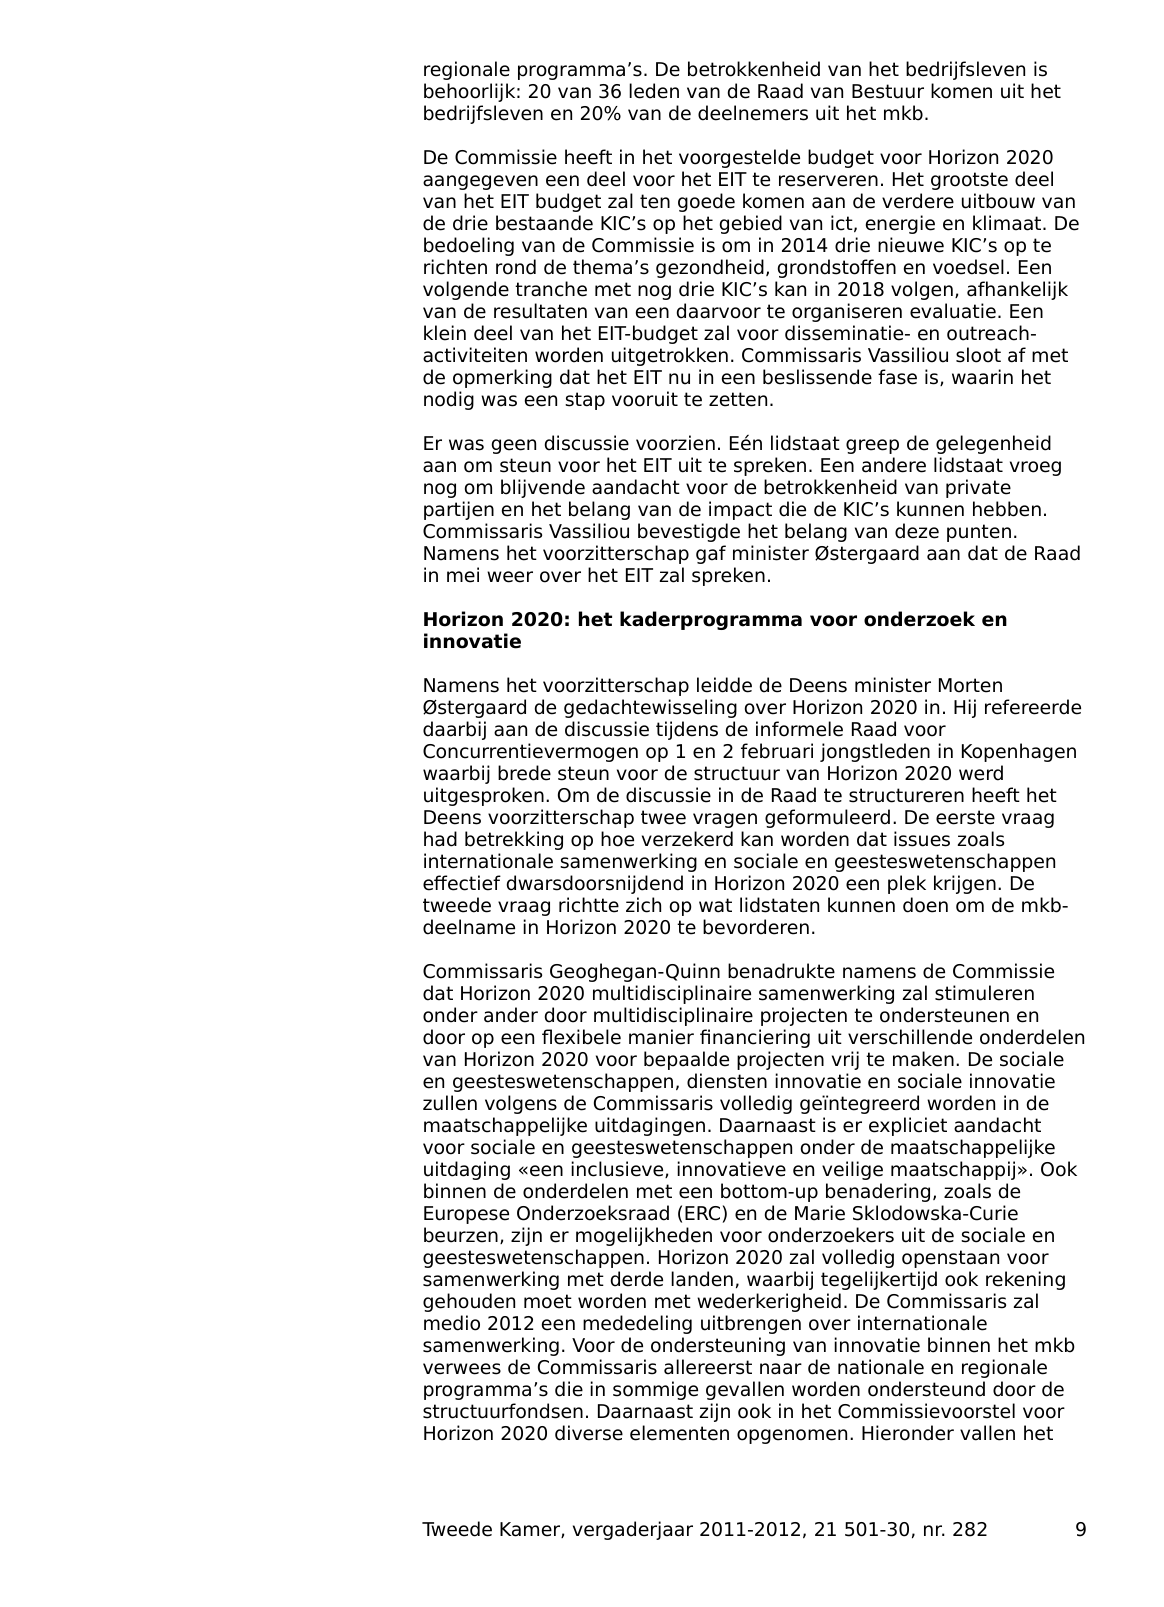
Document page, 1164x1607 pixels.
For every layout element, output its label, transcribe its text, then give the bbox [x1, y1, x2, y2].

subtitle Horizon 2020: het kaderprogramma voor onderzoek en innovatie [422, 609, 1087, 653]
text Er was geen discussie voorzien. Eén lidstaat greep de gelegenheid aan om steun voor het EIT uit te spreken. Een andere lidstaat vroeg nog om blijvende aandacht voor de betrokkenheid van private partijen en het belang van de impact die de KIC’s kunnen hebben. Commissaris Vassiliou bevestigde het belang van deze punten. Namens het voorzitterschap gaf minister Østergaard aan dat de Raad in mei weer over het EIT zal spreken. [422, 433, 1087, 587]
text De Commissie heeft in het voorgestelde budget voor Horizon 2020 aangegeven een deel voor het EIT te reserveren. Het grootste deel van het EIT budget zal ten goede komen aan de verdere uitbouw van de drie bestaande KIC’s op het gebied van ict, energie en klimaat. De bedoeling van de Commissie is om in 2014 drie nieuwe KIC’s op te richten rond de thema’s gezondheid, grondstoffen en voedsel. Een volgende tranche met nog drie KIC’s kan in 2018 volgen, afhankelijk van de resultaten van een daarvoor te organiseren evaluatie. Een klein deel van het EIT-budget zal voor disseminatie- en outreach-activiteiten worden uitgetrokken. Commissaris Vassiliou sloot af met de opmerking dat het EIT nu in een beslissende fase is, waarin het nodig was een stap vooruit te zetten. [422, 147, 1087, 411]
text regionale programma’s. De betrokkenheid van het bedrijfsleven is behoorlijk: 20 van 36 leden van de Raad van Bestuur komen uit het bedrijfsleven en 20% van de deelnemers uit het mkb. [422, 59, 1087, 125]
text Namens het voorzitterschap leidde de Deens minister Morten Østergaard de gedachtewisseling over Horizon 2020 in. Hij refereerde daarbij aan de discussie tijdens de informele Raad voor Concurrentievermogen op 1 en 2 februari jongstleden in Kopenhagen waarbij brede steun voor de structuur van Horizon 2020 werd uitgesproken. Om de discussie in de Raad te structureren heeft het Deens voorzitterschap twee vragen geformuleerd. De eerste vraag had betrekking op hoe verzekerd kan worden dat issues zoals internationale samenwerking en sociale en geesteswetenschappen effectief dwarsdoorsnijdend in Horizon 2020 een plek krijgen. De tweede vraag richtte zich op wat lidstaten kunnen doen om de mkb-deelname in Horizon 2020 te bevorderen. [422, 675, 1087, 939]
text Commissaris Geoghegan-Quinn benadrukte namens de Commissie dat Horizon 2020 multidisciplinaire samenwerking zal stimuleren onder ander door multidisciplinaire projecten te ondersteunen en door op een flexibele manier financiering uit verschillende onderdelen van Horizon 2020 voor bepaalde projecten vrij te maken. De sociale en geesteswetenschappen, diensten innovatie en sociale innovatie zullen volgens de Commissaris volledig geïntegreerd worden in de maatschappelijke uitdagingen. Daarnaast is er expliciet aandacht voor sociale en geesteswetenschappen onder de maatschappelijke uitdaging «een inclusieve, innovatieve en veilige maatschappij». Ook binnen de onderdelen met een bottom-up benadering, zoals de Europese Onderzoeksraad (ERC) en de Marie Sklodowska-Curie beurzen, zijn er mogelijkheden voor onderzoekers uit de sociale en geesteswetenschappen. Horizon 2020 zal volledig openstaan voor samenwerking met derde landen, waarbij tegelijkertijd ook rekening gehouden moet worden met wederkerigheid. De Commissaris zal medio 2012 een mededeling uitbrengen over internationale samenwerking. Voor de ondersteuning van innovatie binnen het mkb verwees de Commissaris allereerst naar de nationale en regionale programma’s die in sommige gevallen worden ondersteund door de structuurfondsen. Daarnaast zijn ook in het Commissievoorstel voor Horizon 2020 diverse elementen opgenomen. Hieronder vallen het [422, 961, 1087, 1445]
